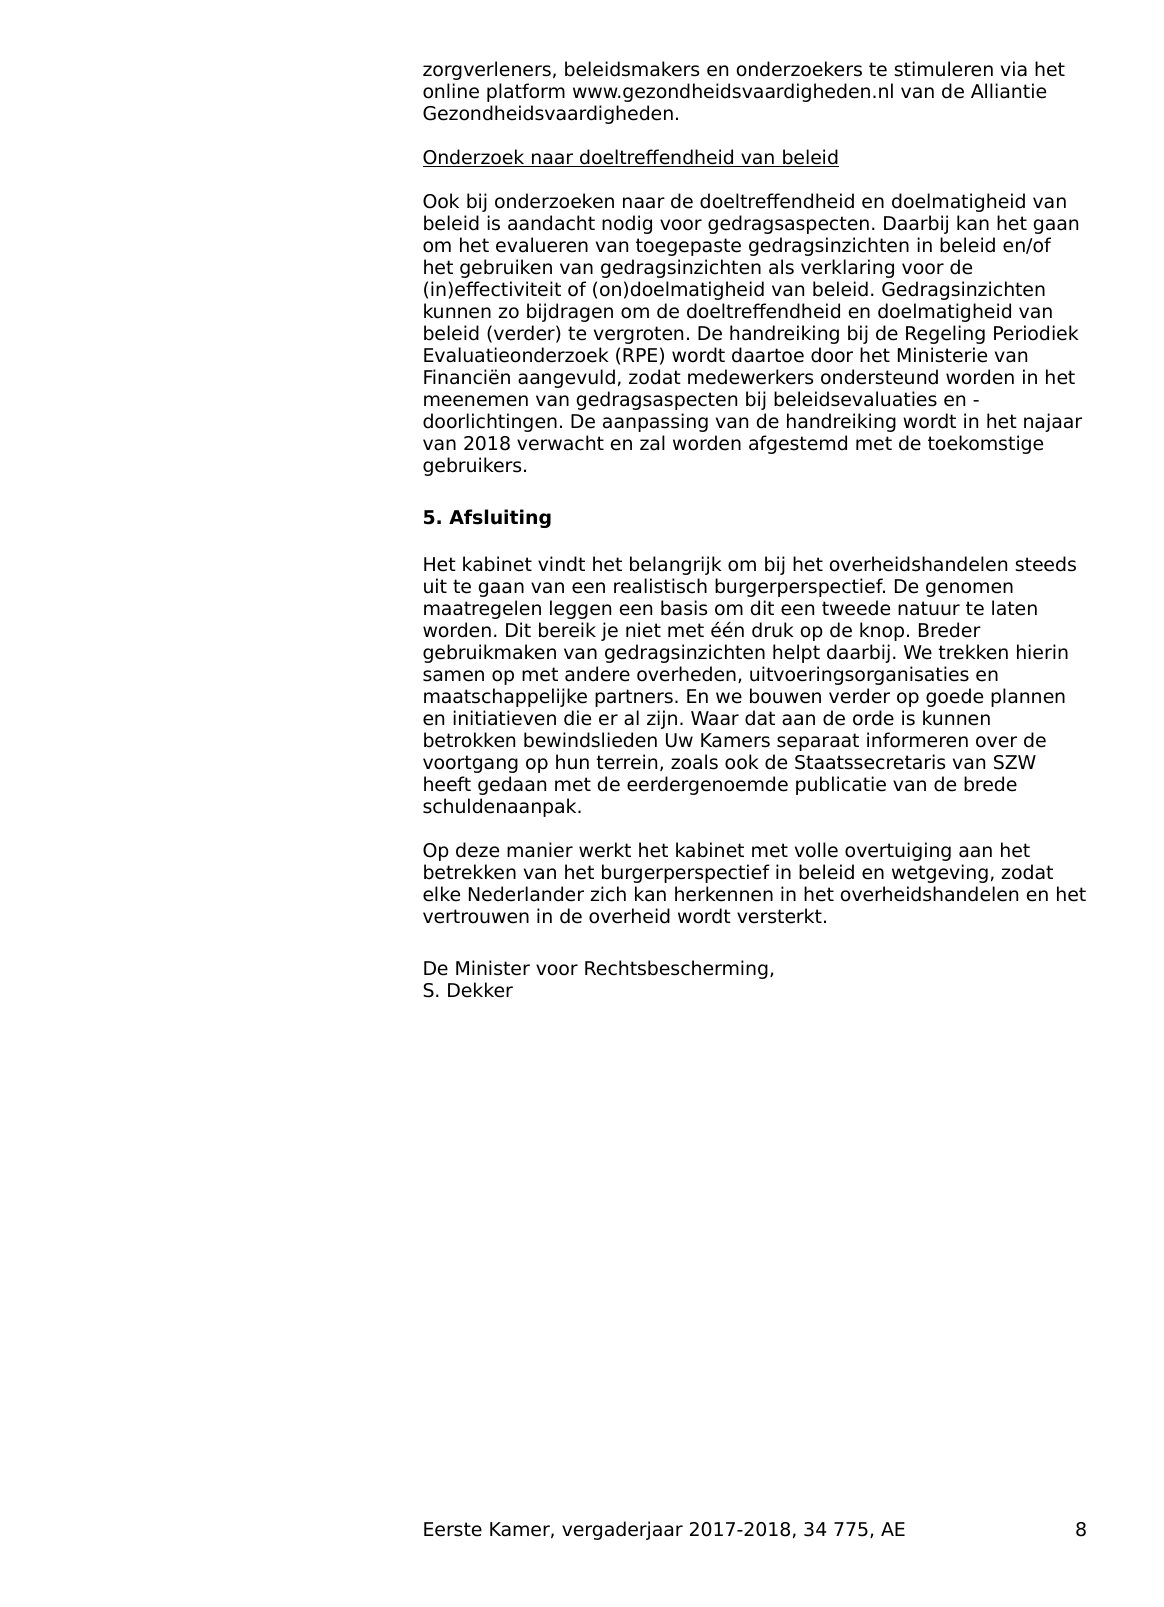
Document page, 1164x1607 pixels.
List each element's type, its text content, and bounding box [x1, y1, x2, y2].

text De Minister voor Rechtsbescherming, S. Dekker [422, 958, 1087, 1002]
text Op deze manier werkt het kabinet met volle overtuiging aan het betrekken van het burgerperspectief in beleid en wetgeving, zodat elke Nederlander zich kan herkennen in het overheidshandelen en het vertrouwen in de overheid wordt versterkt. [422, 840, 1087, 928]
text Het kabinet vindt het belangrijk om bij het overheidshandelen steeds uit te gaan van een realistisch burgerperspectief. De genomen maatregelen leggen een basis om dit een tweede natuur te laten worden. Dit bereik je niet met één druk op de knop. Breder gebruikmaken van gedragsinzichten helpt daarbij. We trekken hierin samen op met andere overheden, uitvoeringsorganisaties en maatschappelijke partners. En we bouwen verder op goede plannen en initiatieven die er al zijn. Waar dat aan de orde is kunnen betrokken bewindslieden Uw Kamers separaat informeren over de voortgang op hun terrein, zoals ook de Staatssecretaris van SZW heeft gedaan met de eerdergenoemde publicatie van de brede schuldenaanpak. [422, 554, 1087, 818]
text Ook bij onderzoeken naar de doeltreffendheid en doelmatigheid van beleid is aandacht nodig voor gedragsaspecten. Daarbij kan het gaan om het evalueren van toegepaste gedragsinzichten in beleid en/of het gebruiken van gedragsinzichten als verklaring voor de (in)effectiviteit of (on)doelmatigheid van beleid. Gedragsinzichten kunnen zo bijdragen om de doeltreffendheid en doelmatigheid van beleid (verder) te vergroten. De handreiking bij de Regeling Periodiek Evaluatieonderzoek (RPE) wordt daartoe door het Ministerie van Financiën aangevuld, zodat medewerkers ondersteund worden in het meenemen van gedragsaspecten bij beleidsevaluaties en -doorlichtingen. De aanpassing van de handreiking wordt in het najaar van 2018 verwacht en zal worden afgestemd met de toekomstige gebruikers. [422, 191, 1087, 477]
subtitle Onderzoek naar doeltreffendheid van beleid [422, 147, 1087, 169]
text zorgverleners, beleidsmakers en onderzoekers te stimuleren via het online platform www.gezondheidsvaardigheden.nl van de Alliantie Gezondheidsvaardigheden. [422, 59, 1087, 125]
subtitle 5. Afsluiting [422, 507, 1087, 529]
